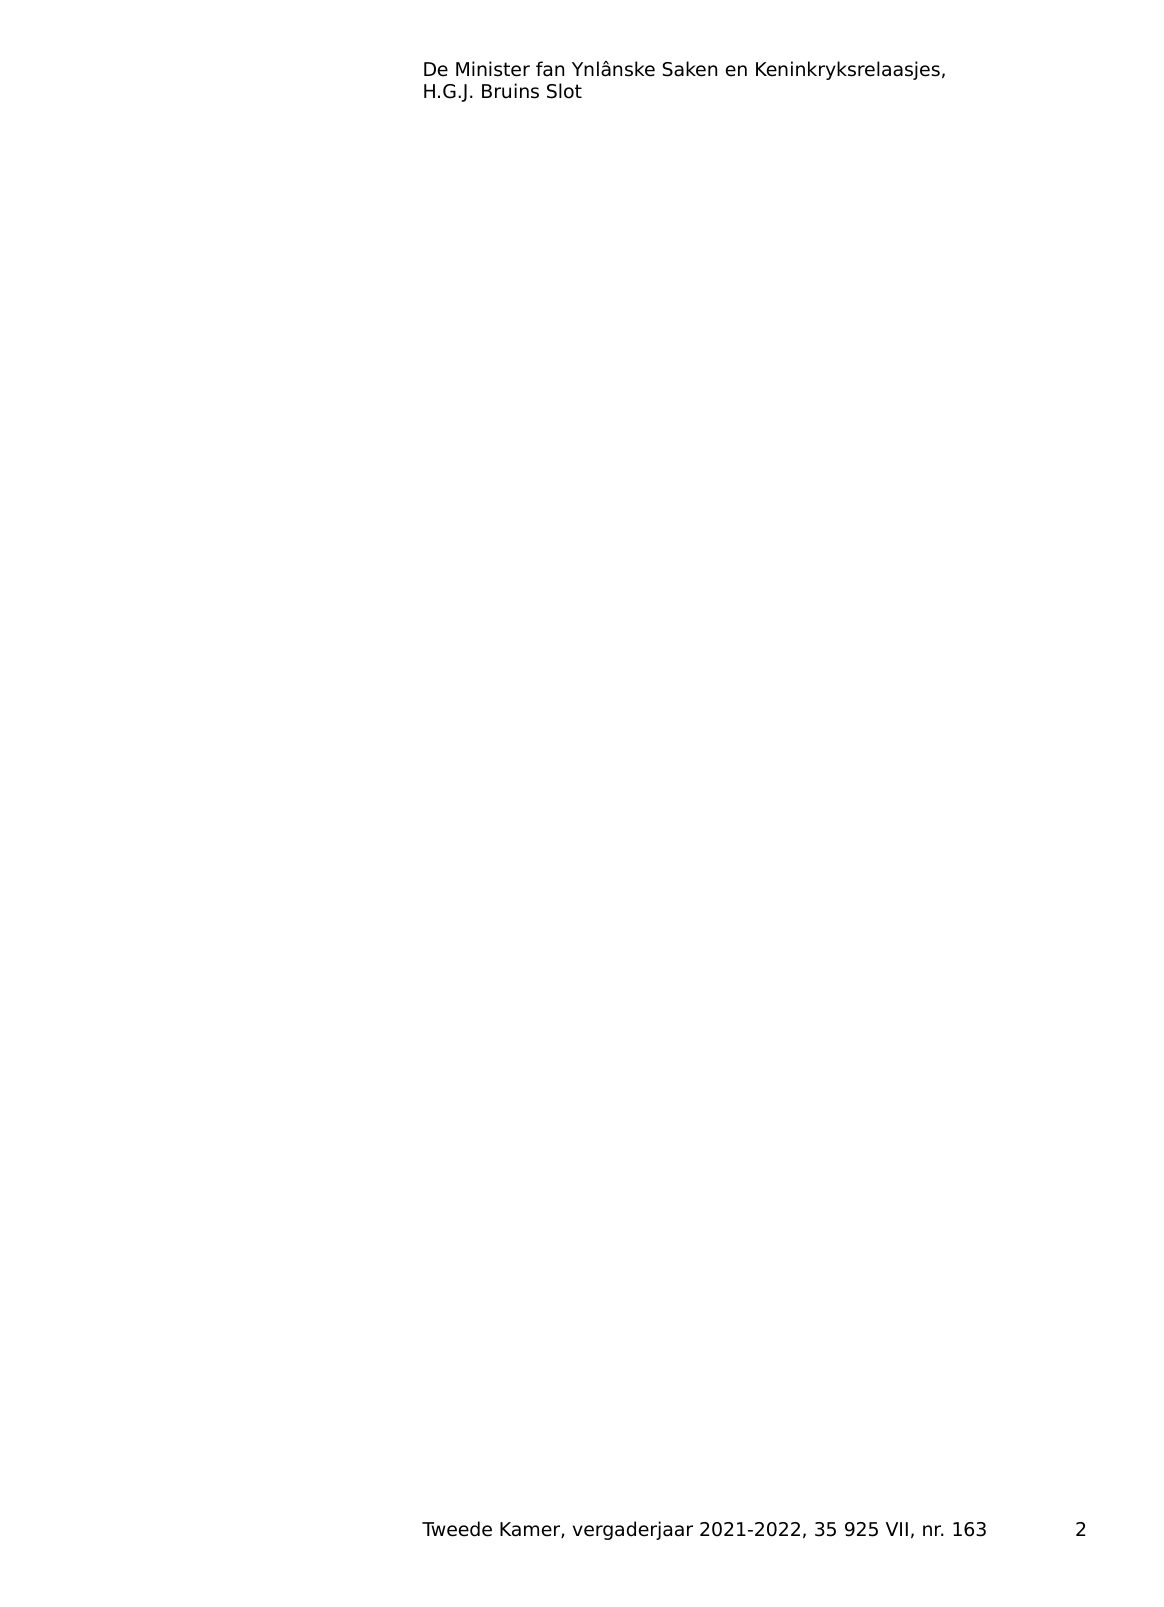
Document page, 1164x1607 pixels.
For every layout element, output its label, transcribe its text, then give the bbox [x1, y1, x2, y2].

text De Minister fan Ynlânske Saken en Keninkryksrelaasjes, H.G.J. Bruins Slot [422, 59, 1087, 103]
